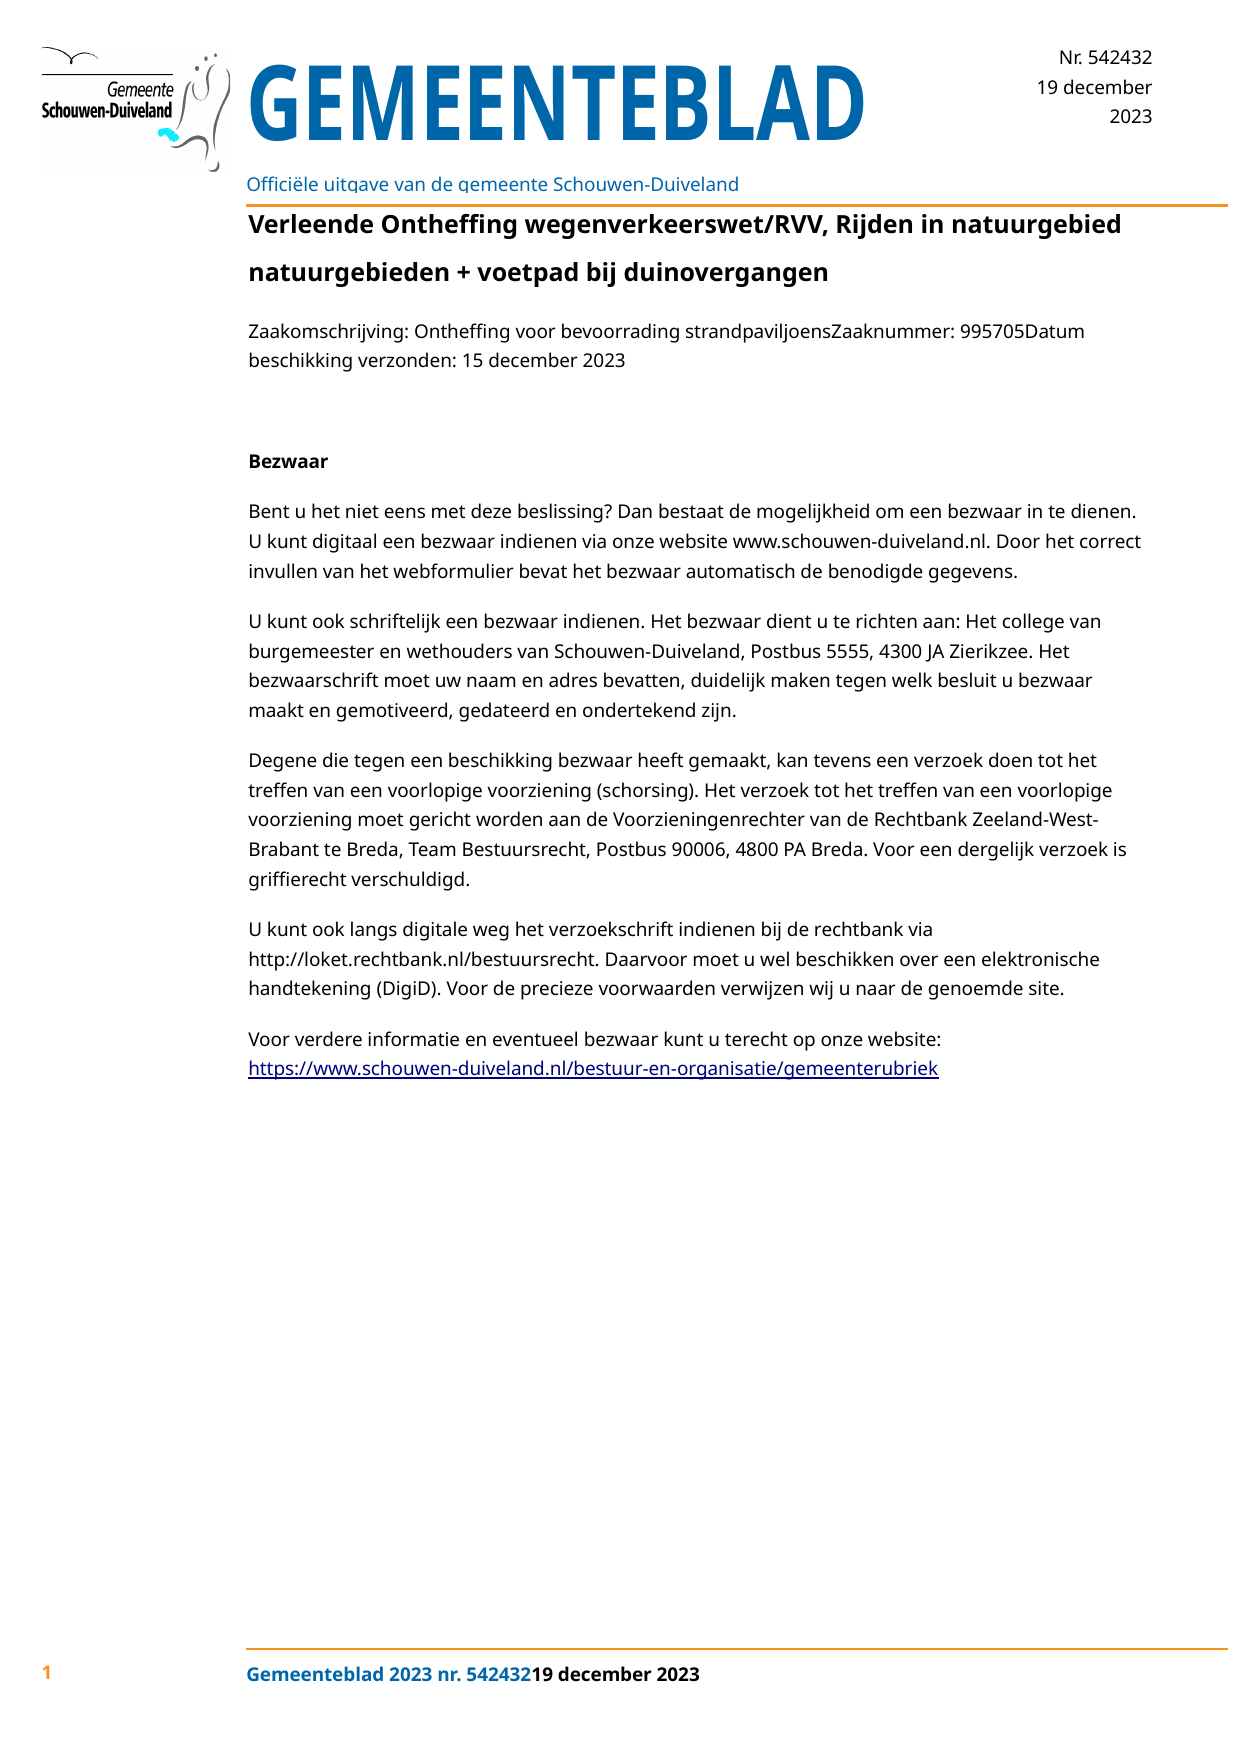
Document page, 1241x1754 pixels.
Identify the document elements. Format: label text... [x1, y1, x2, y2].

text U kunt ook schriftelijk een bezwaar indienen. Het bezwaar dient u te richten aan: Het college van burgemeester en wethouders van Schouwen-Duiveland, Postbus 5555, 4300 JA Zierikzee. Het bezwaarschrift moet uw naam en adres bevatten, duidelijk maken tegen welk besluit u bezwaar maakt en gemotiveerd, gedateerd en ondertekend zijn. [248, 608, 1152, 723]
text Degene die tegen een beschikking bezwaar heeft gemaakt, kan tevens een verzoek doen tot het treffen van een voorlopige voorziening (schorsing). Het verzoek tot het treffen van een voorlopige voorziening moet gericht worden aan de Voorzieningenrechter van de Rechtbank Zeeland-West-Brabant te Breda, Team Bestuursrecht, Postbus 90006, 4800 PA Breda. Voor een dergelijk verzoek is griffierecht verschuldigd. [248, 747, 1152, 892]
text Voor verdere informatie en eventueel bezwaar kunt u terecht op onze website: https://www.schouwen-duiveland.nl/bestuur-en-organisatie/gemeenterubriek [248, 1026, 1152, 1081]
picture [41, 47, 231, 172]
text U kunt ook langs digitale weg het verzoekschrift indienen bij de rechtbank via http://loket.rechtbank.nl/bestuursrecht. Daarvoor moet u wel beschikken over een elektronische handtekening (DigiD). Voor de precieze voorwaarden verwijzen wij u naar de genoemde site. [248, 916, 1152, 1001]
text Verleende Ontheffing wegenverkeerswet/RVV, Rijden in natuurgebied natuurgebieden + voetpad bij duinovergangen [248, 207, 1152, 288]
text Bent u het niet eens met deze beslissing? Dan bestaat de mogelijkheid om een bezwaar in te dienen. U kunt digitaal een bezwaar indienen via onze website www.schouwen-duiveland.nl. Door het correct invullen van het webformulier bevat het bezwaar automatisch de benodigde gegevens. [248, 499, 1152, 584]
text Bezwaar [248, 448, 1152, 474]
text Zaakomschrijving: Ontheffing voor bevoorrading strandpaviljoensZaaknummer: 995705Datum beschikking verzonden: 15 december 2023 [248, 318, 1152, 373]
